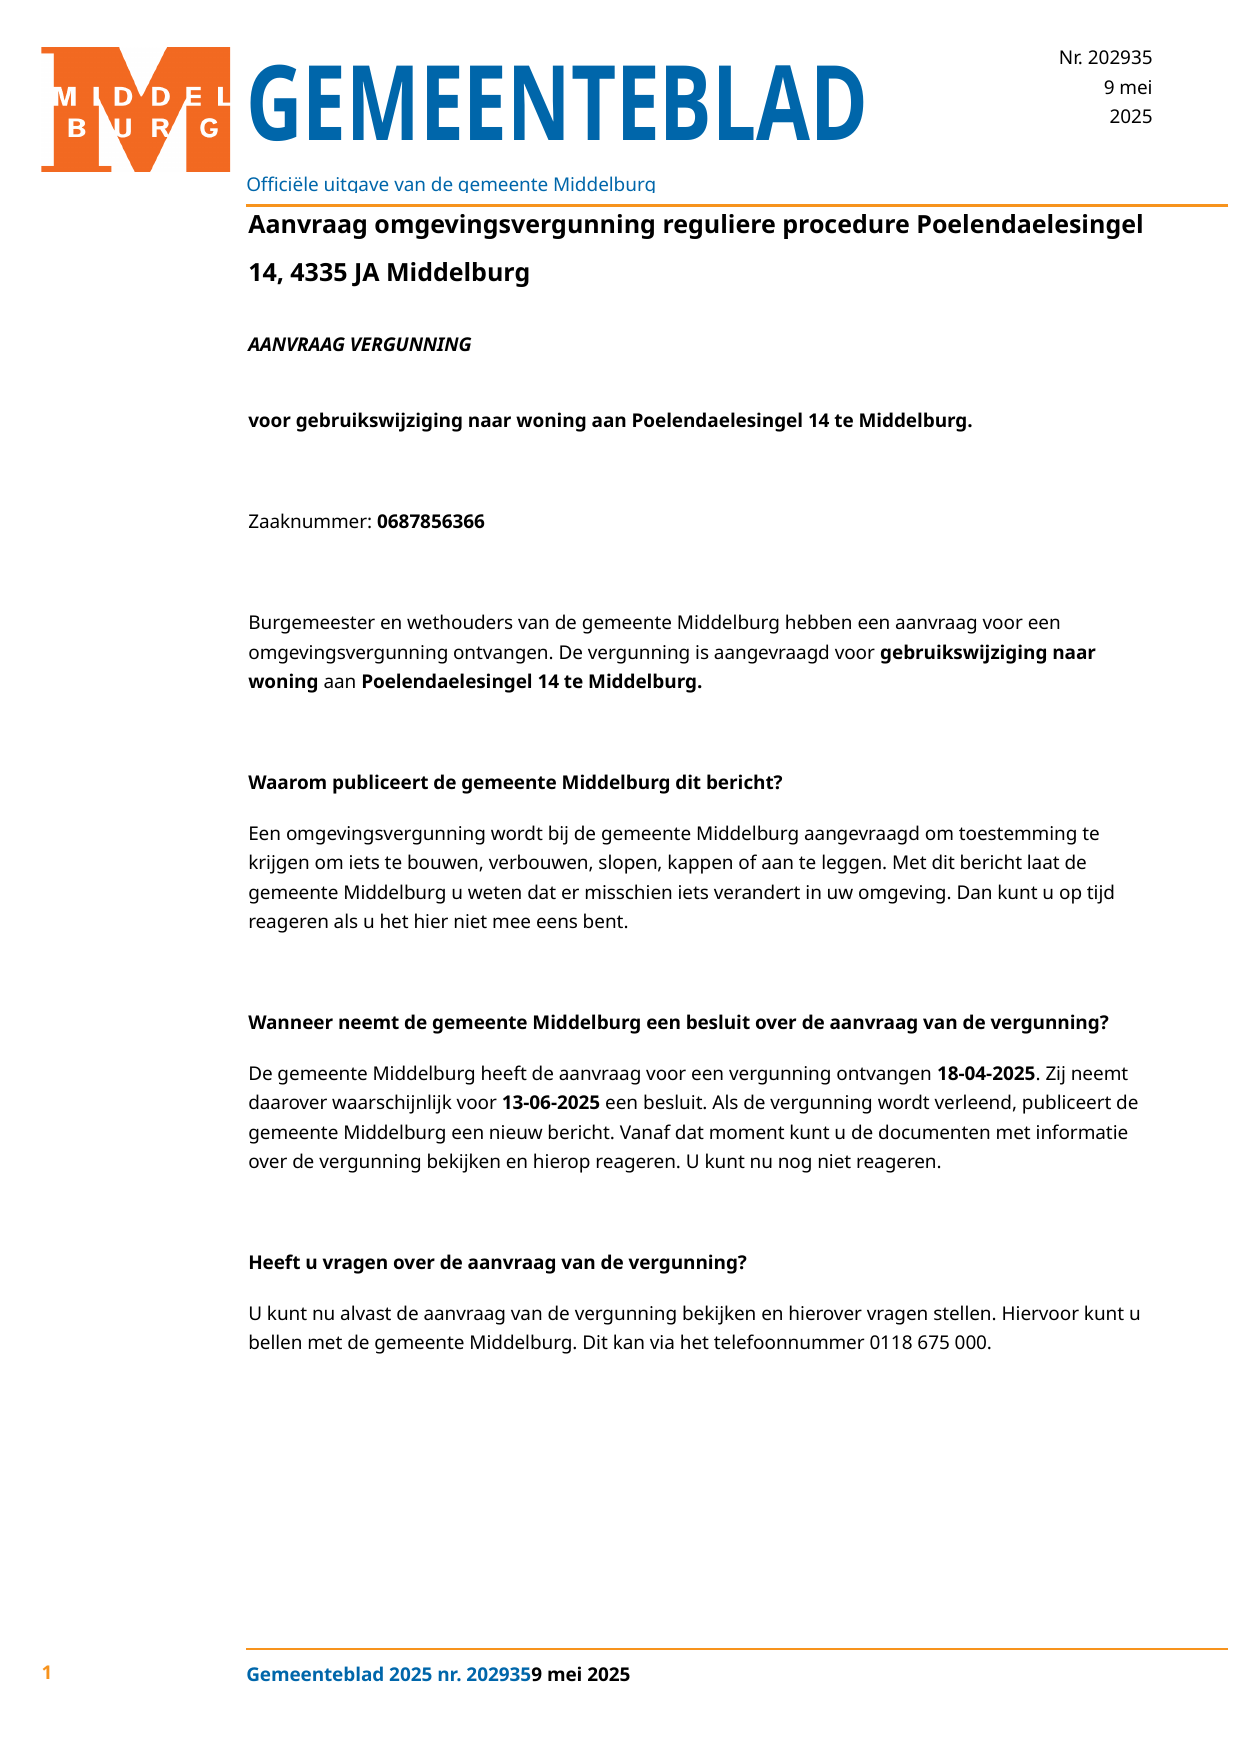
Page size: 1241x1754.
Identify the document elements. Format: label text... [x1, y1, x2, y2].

text U kunt nu alvast de aanvraag van de vergunning bekijken en hierover vragen stellen. Hiervoor kunt u bellen met de gemeente Middelburg. Dit kan via het telefoonnummer 0118 675 000. [248, 1300, 1152, 1355]
text Heeft u vragen over de aanvraag van de vergunning? [248, 1249, 1152, 1275]
picture [41, 47, 231, 172]
text Een omgevingsvergunning wordt bij de gemeente Middelburg aangevraagd om toestemming te krijgen om iets te bouwen, verbouwen, slopen, kappen of aan te leggen. Met dit bericht laat de gemeente Middelburg u weten dat er misschien iets verandert in uw omgeving. Dan kunt u op tijd reageren als u het hier niet mee eens bent. [248, 820, 1152, 934]
text Zaaknummer: 0687856366 [248, 508, 1152, 534]
text De gemeente Middelburg heeft de aanvraag voor een vergunning ontvangen 18-04-2025. Zij neemt daarover waarschijnlijk voor 13-06-2025 een besluit. Als de vergunning wordt verleend, publiceert de gemeente Middelburg een nieuw bericht. Vanaf dat moment kunt u de documenten met informatie over de vergunning bekijken en hierop reageren. U kunt nu nog niet reageren. [248, 1060, 1152, 1174]
text Burgemeester en wethouders van de gemeente Middelburg hebben een aanvraag voor een omgevingsvergunning ontvangen. De vergunning is aangevraagd voor gebruikswijziging naar woning aan Poelendaelesingel 14 te Middelburg. [248, 609, 1152, 694]
text Waarom publiceert de gemeente Middelburg dit bericht? [248, 769, 1152, 795]
text Aanvraag omgevingsvergunning reguliere procedure Poelendaelesingel 14, 4335 JA Middelburg [248, 207, 1152, 288]
text voor gebruikswijziging naar woning aan Poelendaelesingel 14 te Middelburg. [248, 408, 1152, 433]
text AANVRAAG VERGUNNING [248, 331, 1152, 357]
text Wanneer neemt de gemeente Middelburg een besluit over de aanvraag van de vergunning? [248, 1009, 1152, 1035]
